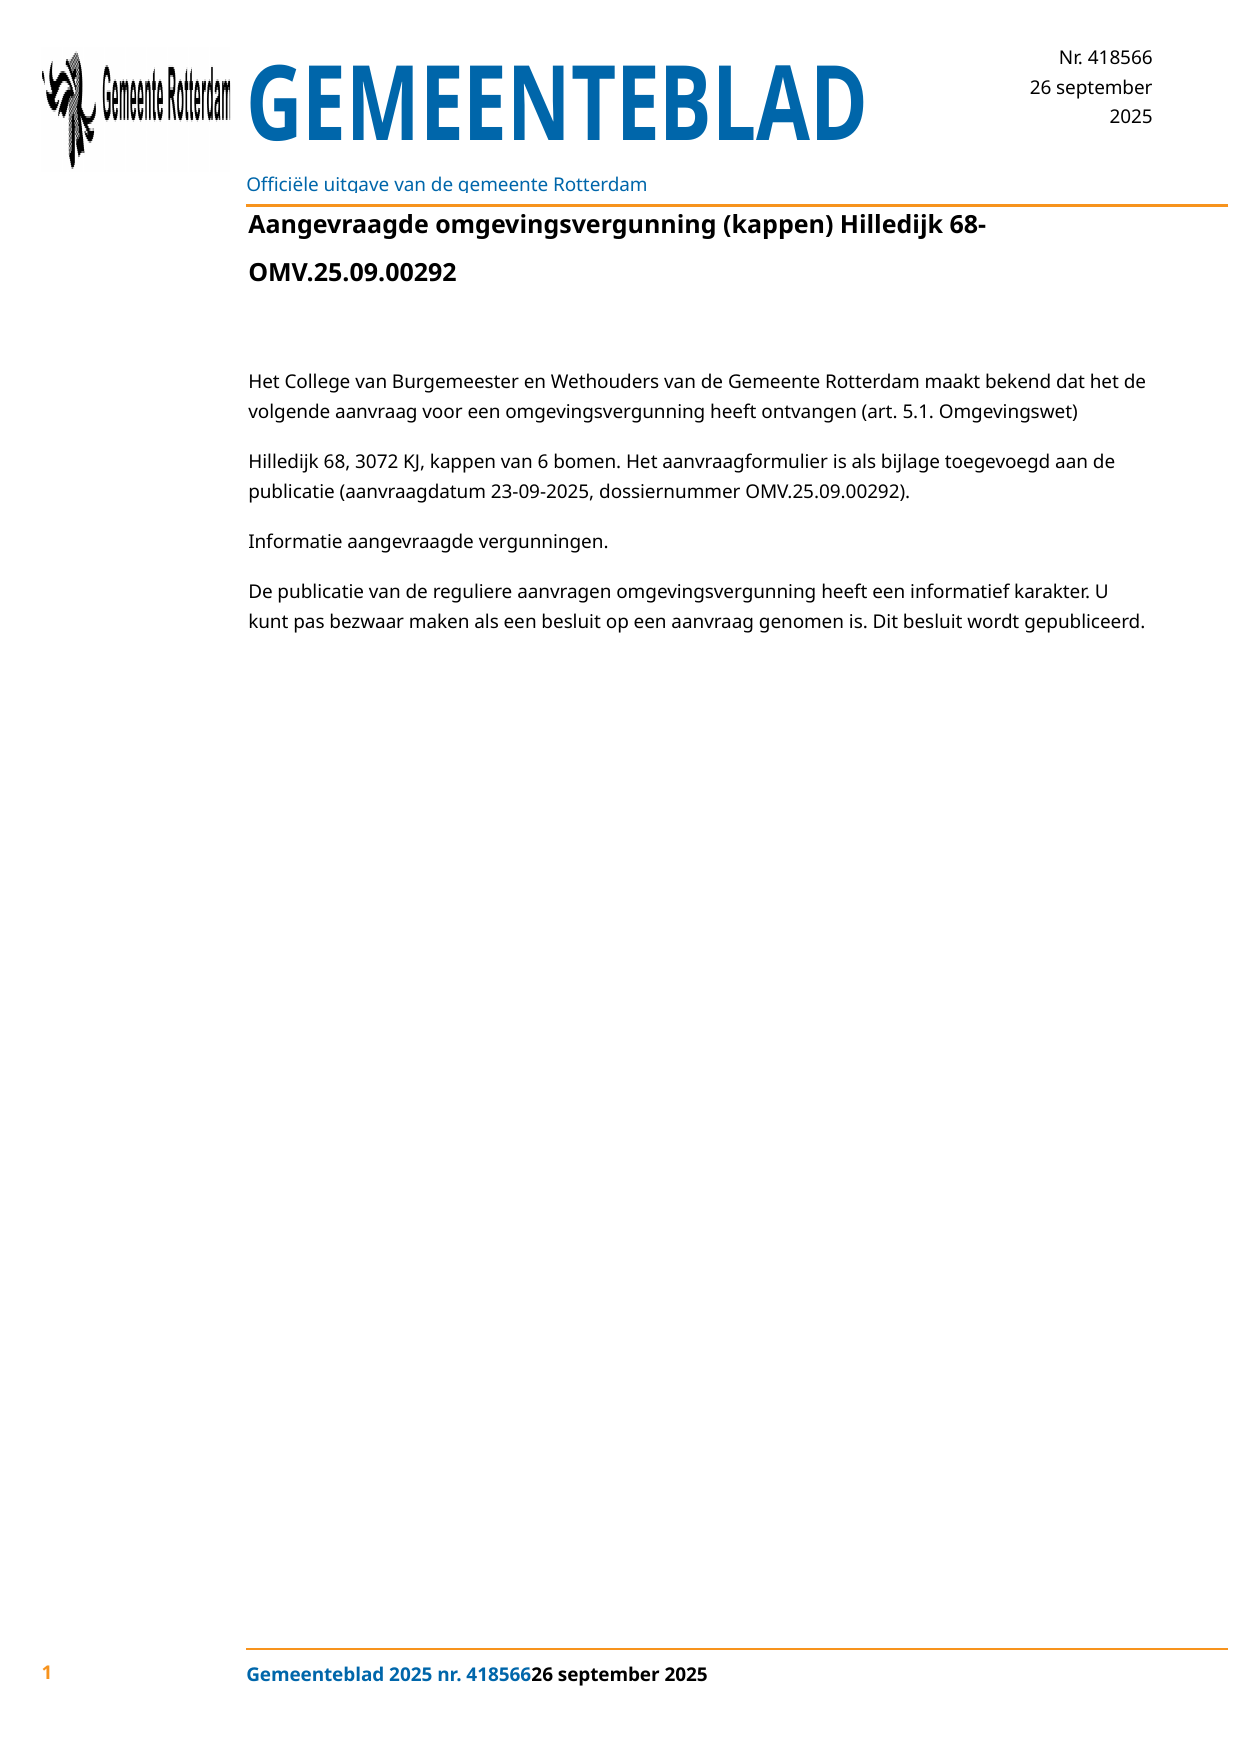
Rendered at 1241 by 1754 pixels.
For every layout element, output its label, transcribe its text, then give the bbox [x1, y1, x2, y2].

text Informatie aangevraagde vergunningen. [248, 528, 1152, 554]
picture [41, 47, 231, 172]
text Aangevraagde omgevingsvergunning (kappen) Hilledijk 68- OMV.25.09.00292 [248, 207, 1152, 288]
text Het College van Burgemeester en Wethouders van de Gemeente Rotterdam maakt bekend dat het de volgende aanvraag voor een omgevingsvergunning heeft ontvangen (art. 5.1. Omgevingswet) [248, 368, 1152, 424]
text De publicatie van de reguliere aanvragen omgevingsvergunning heeft een informatief karakter. U kunt pas bezwaar maken als een besluit op een aanvraag genomen is. Dit besluit wordt gepubliceerd. [248, 579, 1152, 634]
text Hilledijk 68, 3072 KJ, kappen van 6 bomen. Het aanvraagformulier is als bijlage toegevoegd aan de publicatie (aanvraagdatum 23-09-2025, dossiernummer OMV.25.09.00292). [248, 448, 1152, 504]
